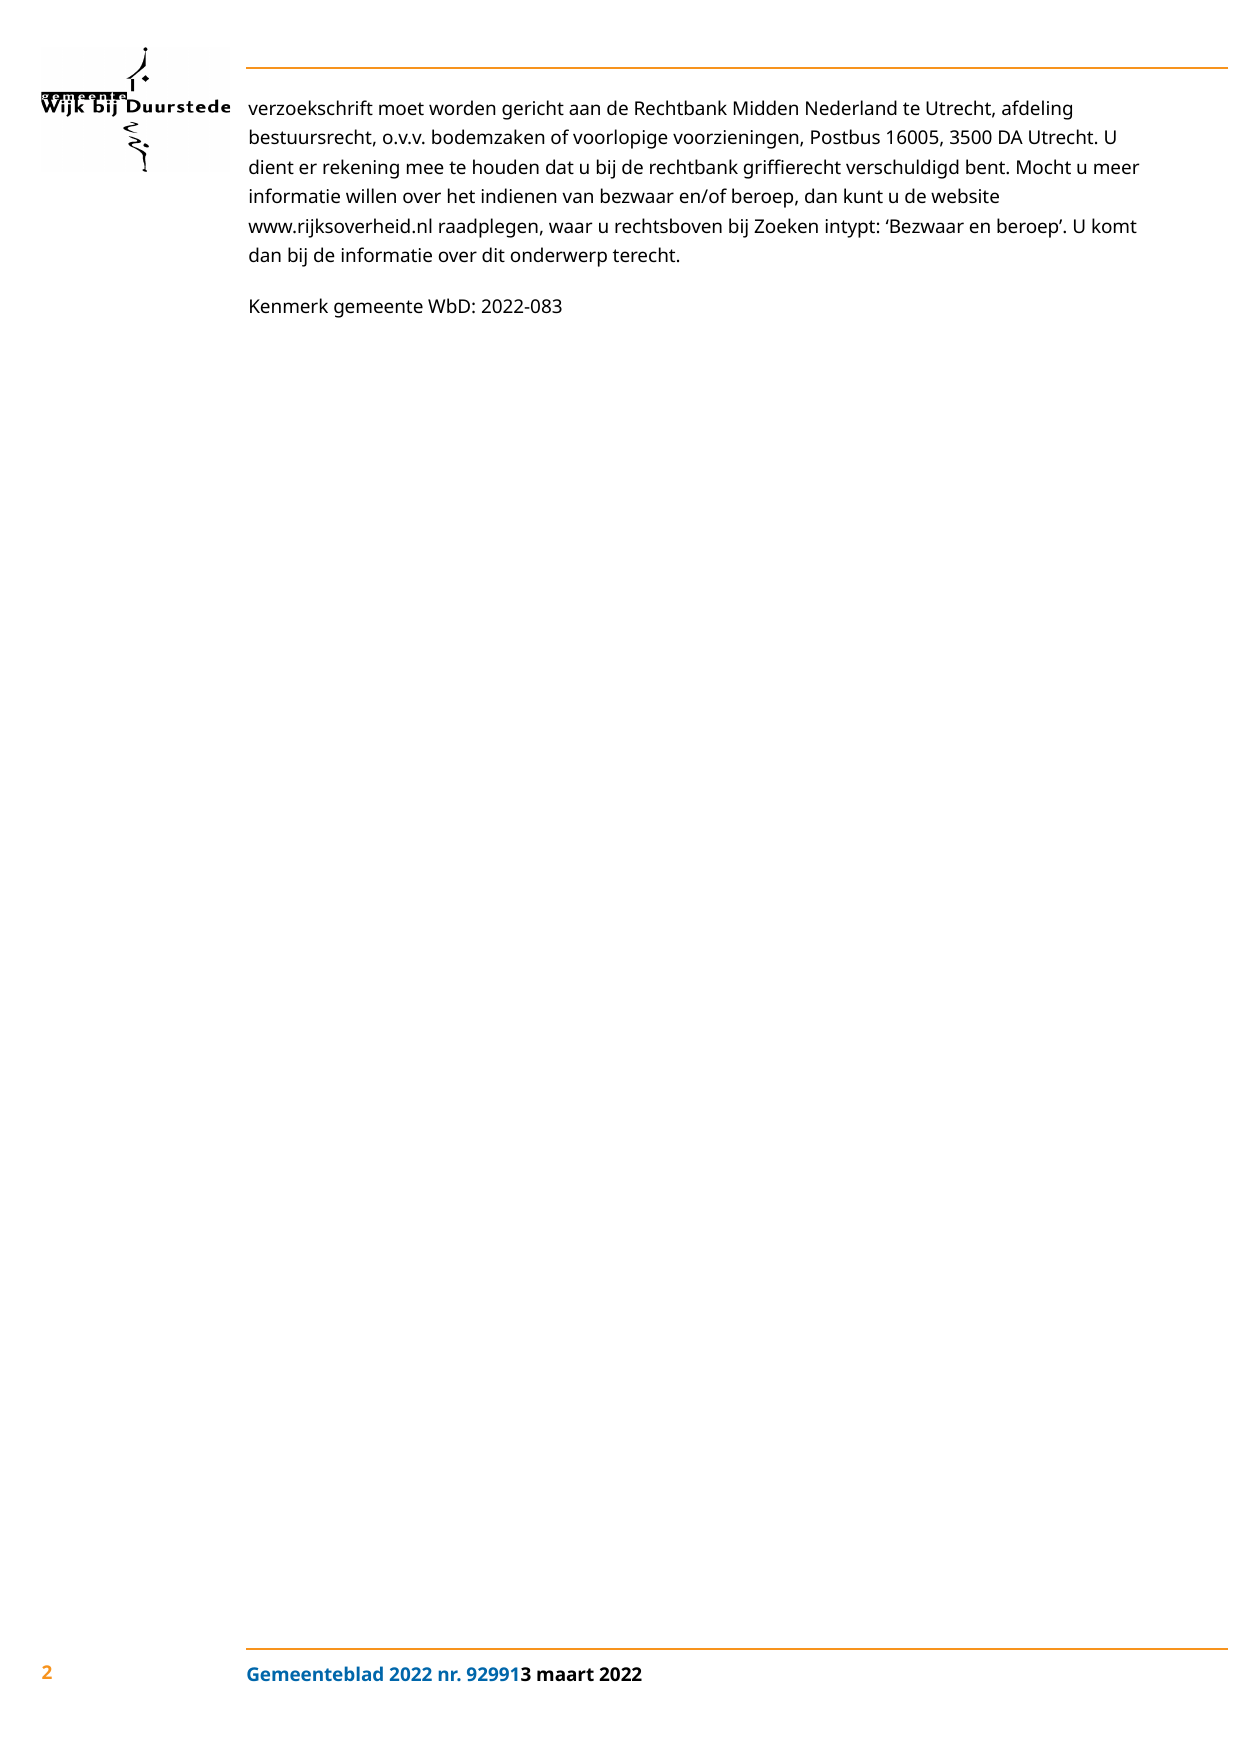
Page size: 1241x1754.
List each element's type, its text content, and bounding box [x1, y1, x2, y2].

text Kenmerk gemeente WbD: 2022-083 [248, 293, 1152, 319]
text verzoekschrift moet worden gericht aan de Rechtbank Midden Nederland te Utrecht, afdeling bestuursrecht, o.v.v. bodemzaken of voorlopige voorzieningen, Postbus 16005, 3500 DA Utrecht. U dient er rekening mee te houden dat u bij de rechtbank griffierecht verschuldigd bent. Mocht u meer informatie willen over het indienen van bezwaar en/of beroep, dan kunt u de website www.rijksoverheid.nl raadplegen, waar u rechtsboven bij Zoeken intypt: ‘Bezwaar en beroep’. U komt dan bij de informatie over dit onderwerp terecht. [248, 95, 1152, 268]
picture [41, 47, 231, 172]
